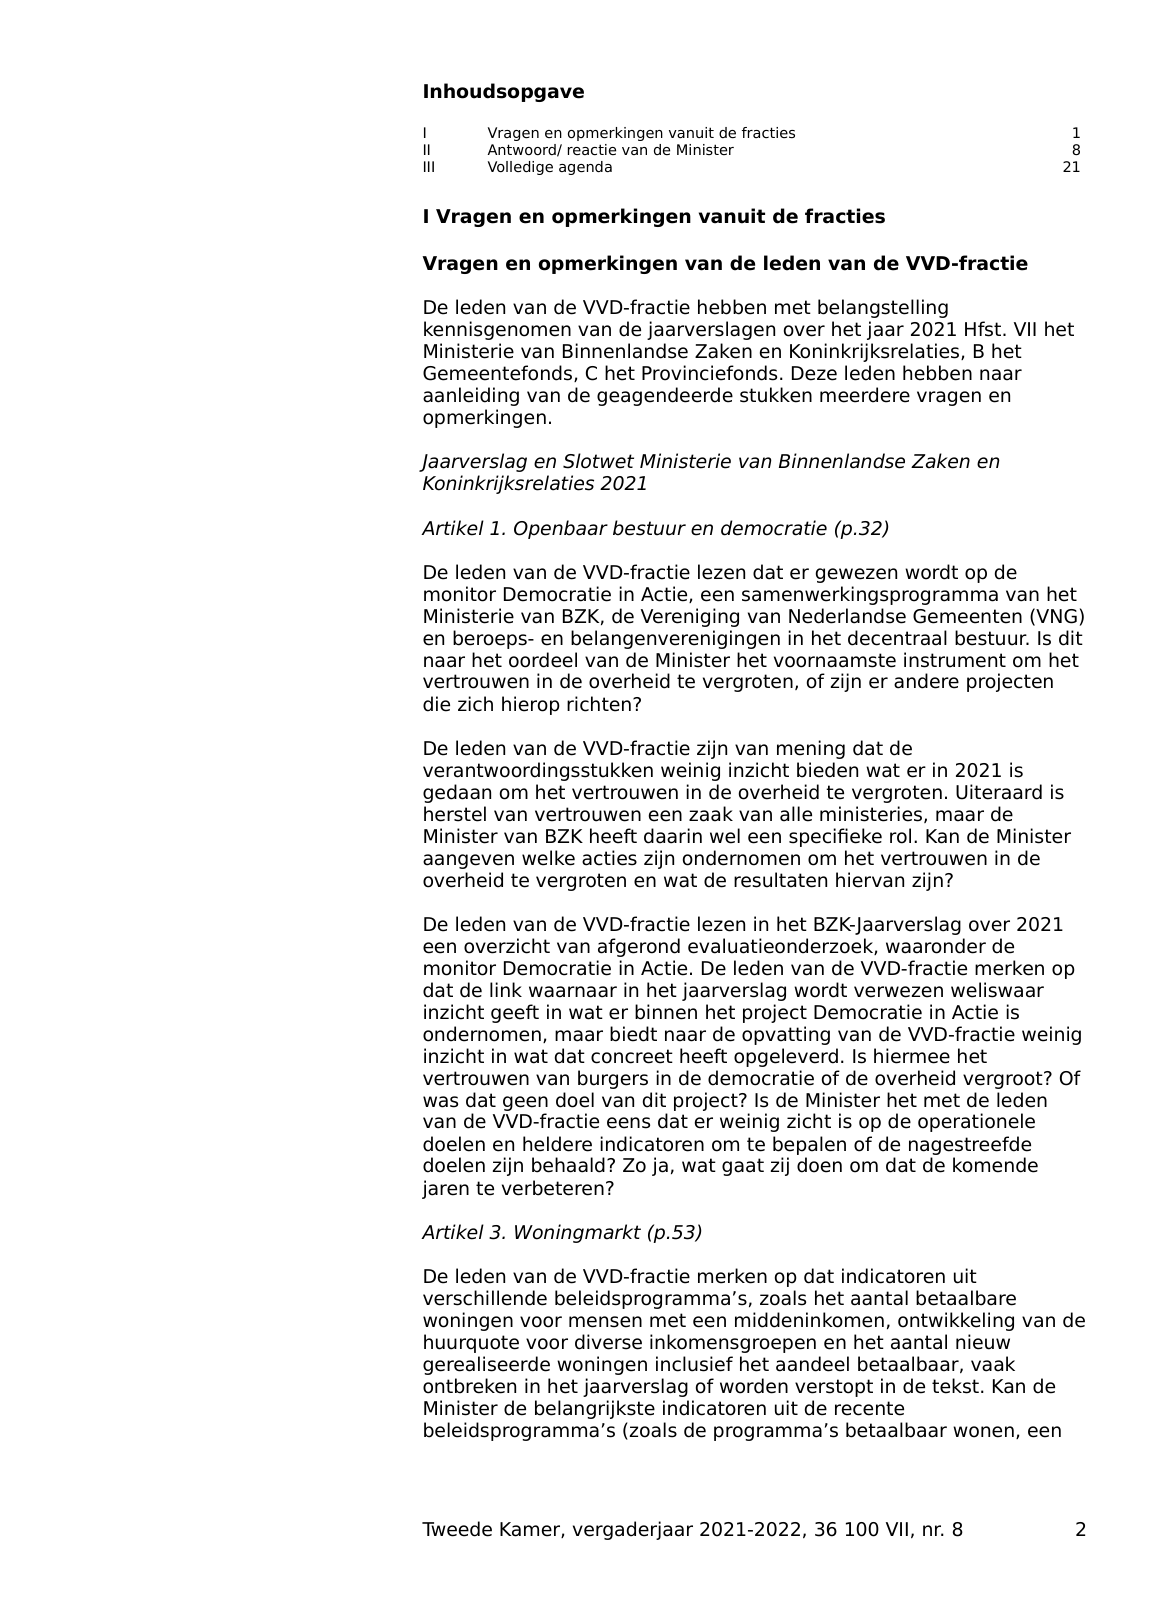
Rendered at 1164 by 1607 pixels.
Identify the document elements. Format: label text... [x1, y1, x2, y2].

table_header I [422, 125, 481, 142]
text De leden van de VVD-fractie merken op dat indicatoren uit verschillende beleidsprogramma’s, zoals het aantal betaalbare woningen voor mensen met een middeninkomen, ontwikkeling van de huurquote voor diverse inkomensgroepen en het aantal nieuw gerealiseerde woningen inclusief het aandeel betaalbaar, vaak ontbreken in het jaarverslag of worden verstopt in de tekst. Kan de Minister de belangrijkste indicatoren uit de recente beleidsprogramma’s (zoals de programma’s betaalbaar wonen, een [422, 1266, 1087, 1442]
table_cell Volledige agenda [481, 159, 1013, 176]
table_cell 21 [1013, 159, 1087, 176]
table_cell 8 [1013, 142, 1087, 159]
table_header Vragen en opmerkingen vanuit de fracties [481, 125, 1013, 142]
table_cell II [422, 142, 481, 159]
table_cell III [422, 159, 481, 176]
subtitle I Vragen en opmerkingen vanuit de fracties [422, 206, 1087, 228]
table_header 1 [1013, 125, 1087, 142]
subtitle Vragen en opmerkingen van de leden van de VVD-fractie [422, 253, 1087, 275]
text De leden van de VVD-fractie hebben met belangstelling kennisgenomen van de jaarverslagen over het jaar 2021 Hfst. VII het Ministerie van Binnenlandse Zaken en Koninkrijksrelaties, B het Gemeentefonds, C het Provinciefonds. Deze leden hebben naar aanleiding van de geagendeerde stukken meerdere vragen en opmerkingen. [422, 297, 1087, 429]
text De leden van de VVD-fractie lezen dat er gewezen wordt op de monitor Democratie in Actie, een samenwerkingsprogramma van het Ministerie van BZK, de Vereniging van Nederlandse Gemeenten (VNG) en beroeps- en belangenverenigingen in het decentraal bestuur. Is dit naar het oordeel van de Minister het voornaamste instrument om het vertrouwen in de overheid te vergroten, of zijn er andere projecten die zich hierop richten? [422, 562, 1087, 715]
text De leden van de VVD-fractie zijn van mening dat de verantwoordingsstukken weinig inzicht bieden wat er in 2021 is gedaan om het vertrouwen in de overheid te vergroten. Uiteraard is herstel van vertrouwen een zaak van alle ministeries, maar de Minister van BZK heeft daarin wel een specifieke rol. Kan de Minister aangeven welke acties zijn ondernomen om het vertrouwen in de overheid te vergroten en wat de resultaten hiervan zijn? [422, 738, 1087, 891]
table_cell Antwoord/ reactie van de Minister [481, 142, 1013, 159]
text De leden van de VVD-fractie lezen in het BZK-Jaarverslag over 2021 een overzicht van afgerond evaluatieonderzoek, waaronder de monitor Democratie in Actie. De leden van de VVD-fractie merken op dat de link waarnaar in het jaarverslag wordt verwezen weliswaar inzicht geeft in wat er binnen het project Democratie in Actie is ondernomen, maar biedt naar de opvatting van de VVD-fractie weinig inzicht in wat dat concreet heeft opgeleverd. Is hiermee het vertrouwen van burgers in de democratie of de overheid vergroot? Of was dat geen doel van dit project? Is de Minister het met de leden van de VVD-fractie eens dat er weinig zicht is op de operationele doelen en heldere indicatoren om te bepalen of de nagestreefde doelen zijn behaald? Zo ja, wat gaat zij doen om dat de komende jaren te verbeteren? [422, 914, 1087, 1199]
subtitle Inhoudsopgave [422, 81, 1087, 103]
subtitle Artikel 1. Openbaar bestuur en democratie (p.32) [422, 517, 1087, 539]
subtitle Artikel 3. Woningmarkt (p.53) [422, 1222, 1087, 1243]
subtitle Jaarverslag en Slotwet Ministerie van Binnenlandse Zaken en Koninkrijksrelaties 2021 [422, 451, 1087, 495]
